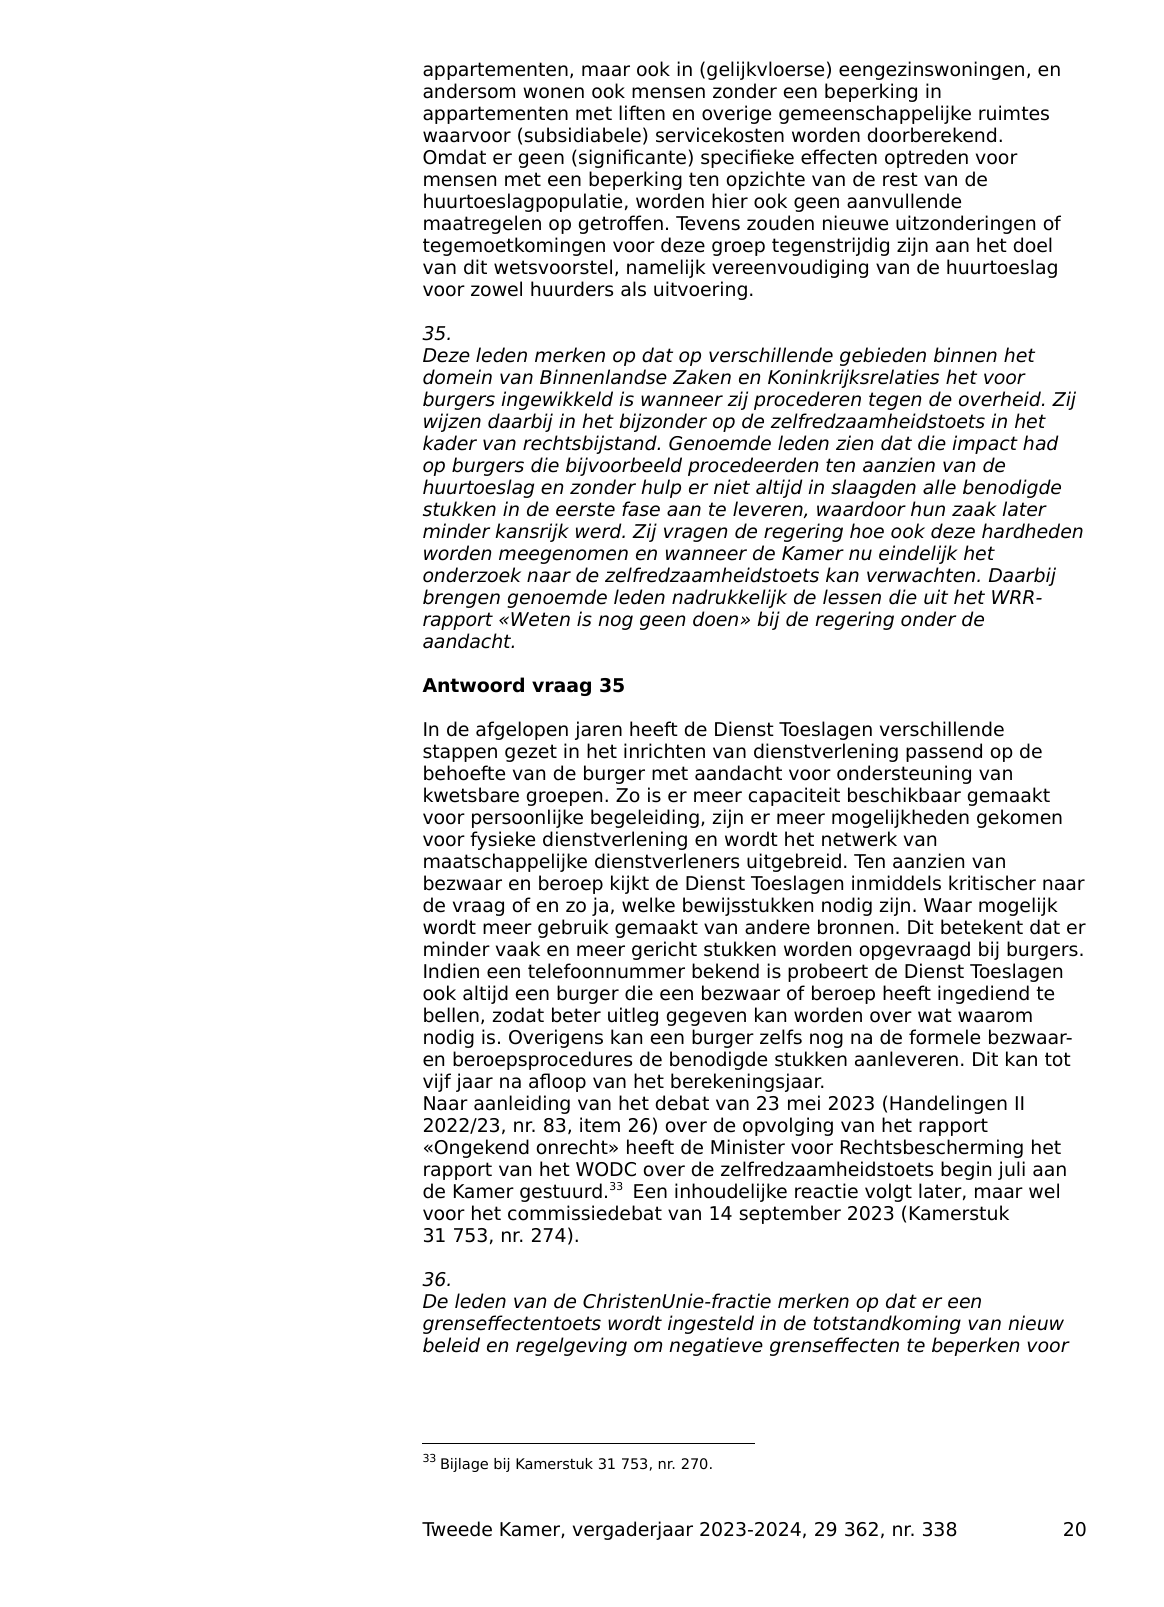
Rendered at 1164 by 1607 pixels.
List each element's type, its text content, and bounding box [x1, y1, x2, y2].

text Bijlage bij Kamerstuk 31 753, nr. 270. [422, 1452, 1087, 1474]
text Omdat er geen (significante) specifieke effecten optreden voor mensen met een beperking ten opzichte van de rest van de huurtoeslagpopulatie, worden hier ook geen aanvullende maatregelen op getroffen. Tevens zouden nieuwe uitzonderingen of tegemoetkomingen voor deze groep tegenstrijdig zijn aan het doel van dit wetsvoorstel, namelijk vereenvoudiging van de huurtoeslag voor zowel huurders als uitvoering. [422, 147, 1087, 301]
text 35. [422, 323, 1087, 345]
text In de afgelopen jaren heeft de Dienst Toeslagen verschillende stappen gezet in het inrichten van dienstverlening passend op de behoefte van de burger met aandacht voor ondersteuning van kwetsbare groepen. Zo is er meer capaciteit beschikbaar gemaakt voor persoonlijke begeleiding, zijn er meer mogelijkheden gekomen voor fysieke dienstverlening en wordt het netwerk van maatschappelijke dienstverleners uitgebreid. Ten aanzien van bezwaar en beroep kijkt de Dienst Toeslagen inmiddels kritischer naar de vraag of en zo ja, welke bewijsstukken nodig zijn. Waar mogelijk wordt meer gebruik gemaakt van andere bronnen. Dit betekent dat er minder vaak en meer gericht stukken worden opgevraagd bij burgers. Indien een telefoonnummer bekend is probeert de Dienst Toeslagen ook altijd een burger die een bezwaar of beroep heeft ingediend te bellen, zodat beter uitleg gegeven kan worden over wat waarom nodig is. Overigens kan een burger zelfs nog na de formele bezwaar- en beroepsprocedures de benodigde stukken aanleveren. Dit kan tot vijf jaar na afloop van het berekeningsjaar. [422, 719, 1087, 1093]
text Deze leden merken op dat op verschillende gebieden binnen het domein van Binnenlandse Zaken en Koninkrijksrelaties het voor burgers ingewikkeld is wanneer zij procederen tegen de overheid. Zij wijzen daarbij in het bijzonder op de zelfredzaamheidstoets in het kader van rechtsbijstand. Genoemde leden zien dat die impact had op burgers die bijvoorbeeld procedeerden ten aanzien van de huurtoeslag en zonder hulp er niet altijd in slaagden alle benodigde stukken in de eerste fase aan te leveren, waardoor hun zaak later minder kansrijk werd. Zij vragen de regering hoe ook deze hardheden worden meegenomen en wanneer de Kamer nu eindelijk het onderzoek naar de zelfredzaamheidstoets kan verwachten. Daarbij brengen genoemde leden nadrukkelijk de lessen die uit het WRR-rapport «Weten is nog geen doen» bij de regering onder de aandacht. [422, 345, 1087, 653]
text appartementen, maar ook in (gelijkvloerse) eengezinswoningen, en andersom wonen ook mensen zonder een beperking in appartementen met liften en overige gemeenschappelijke ruimtes waarvoor (subsidiabele) servicekosten worden doorberekend. [422, 59, 1087, 147]
text 36. [422, 1269, 1087, 1291]
text Naar aanleiding van het debat van 23 mei 2023 (Handelingen II 2022/23, nr. 83, item 26) over de opvolging van het rapport «Ongekend onrecht» heeft de Minister voor Rechtsbescherming het rapport van het WODC over de zelfredzaamheidstoets begin juli aan de Kamer gestuurd. Een inhoudelijke reactie volgt later, maar wel voor het commissiedebat van 14 september 2023 (Kamerstuk 31 753, nr. 274). [422, 1093, 1087, 1247]
subtitle Antwoord vraag 35 [422, 675, 1087, 697]
text De leden van de ChristenUnie-fractie merken op dat er een grenseffectentoets wordt ingesteld in de totstandkoming van nieuw beleid en regelgeving om negatieve grenseffecten te beperken voor [422, 1291, 1087, 1357]
